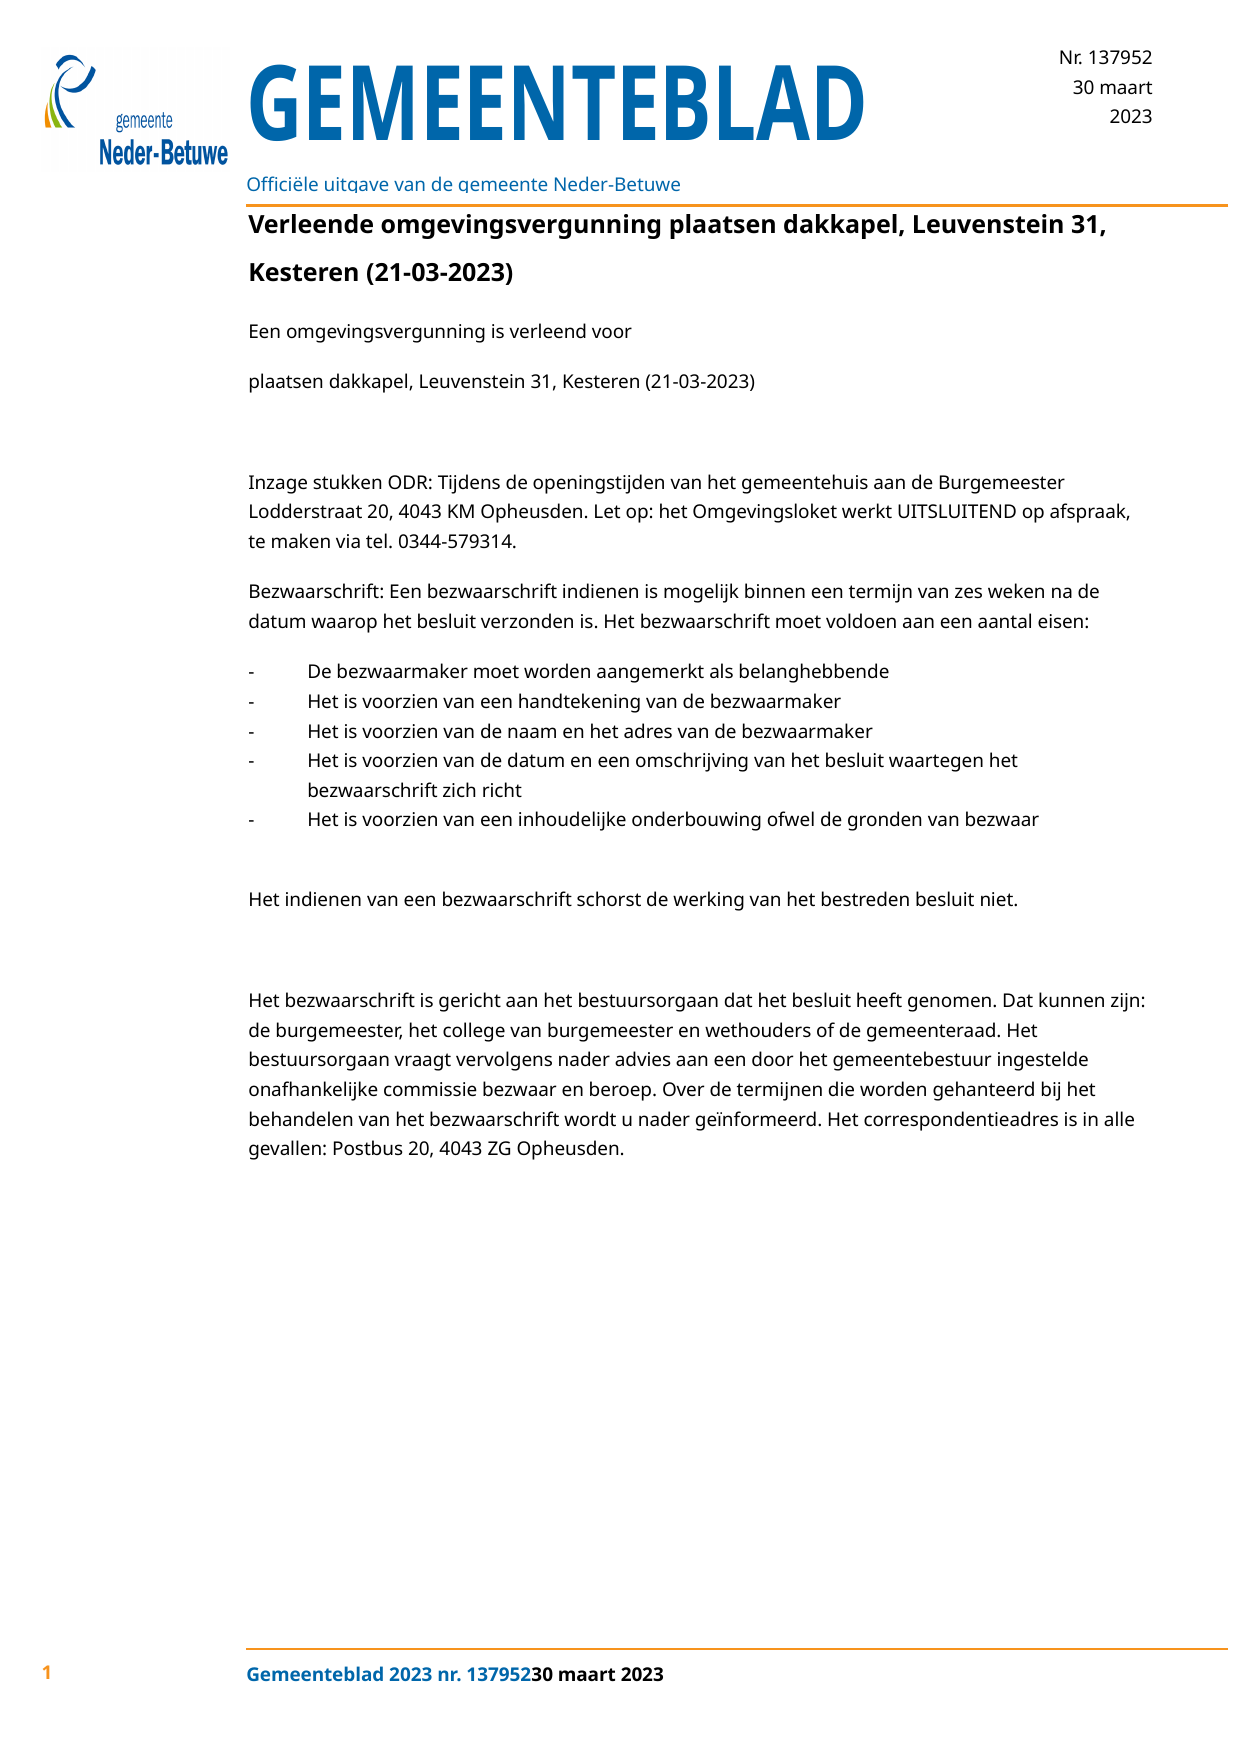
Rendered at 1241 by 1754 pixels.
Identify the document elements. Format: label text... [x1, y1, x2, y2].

picture [41, 47, 231, 172]
text Een omgevingsvergunning is verleend voor [248, 318, 1152, 344]
text Het indienen van een bezwaarschrift schorst de werking van het bestreden besluit niet. [248, 887, 1152, 912]
text Bezwaarschrift: Een bezwaarschrift indienen is mogelijk binnen een termijn van zes weken na de datum waarop het besluit verzonden is. Het bezwaarschrift moet voldoen aan een aantal eisen: [248, 579, 1152, 634]
text Verleende omgevingsvergunning plaatsen dakkapel, Leuvenstein 31, Kesteren (21-03-2023) [248, 207, 1152, 288]
text plaatsen dakkapel, Leuvenstein 31, Kesteren (21-03-2023) [248, 368, 1152, 394]
list Het is voorzien van een inhoudelijke onderbouwing ofwel de gronden van bezwaar [248, 807, 1152, 832]
list Het is voorzien van de naam en het adres van de bezwaarmaker [248, 718, 1152, 744]
list Het is voorzien van een handtekening van de bezwaarmaker [248, 688, 1152, 714]
text Inzage stukken ODR: Tijdens de openingstijden van het gemeentehuis aan de Burgemeester Lodderstraat 20, 4043 KM Opheusden. Let op: het Omgevingsloket werkt UITSLUITEND op afspraak, te maken via tel. 0344-579314. [248, 469, 1152, 554]
list De bezwaarmaker moet worden aangemerkt als belanghebbende [248, 659, 1152, 684]
list Het is voorzien van de datum en een omschrijving van het besluit waartegen het bezwaarschrift zich richt [248, 747, 1152, 803]
text Het bezwaarschrift is gericht aan het bestuursorgaan dat het besluit heeft genomen. Dat kunnen zijn: de burgemeester, het college van burgemeester en wethouders of de gemeenteraad. Het bestuursorgaan vraagt vervolgens nader advies aan een door het gemeentebestuur ingestelde onafhankelijke commissie bezwaar en beroep. Over de termijnen die worden gehanteerd bij het behandelen van het bezwaarschrift wordt u nader geïnformeerd. Het correspondentieadres is in alle gevallen: Postbus 20, 4043 ZG Opheusden. [248, 987, 1152, 1161]
